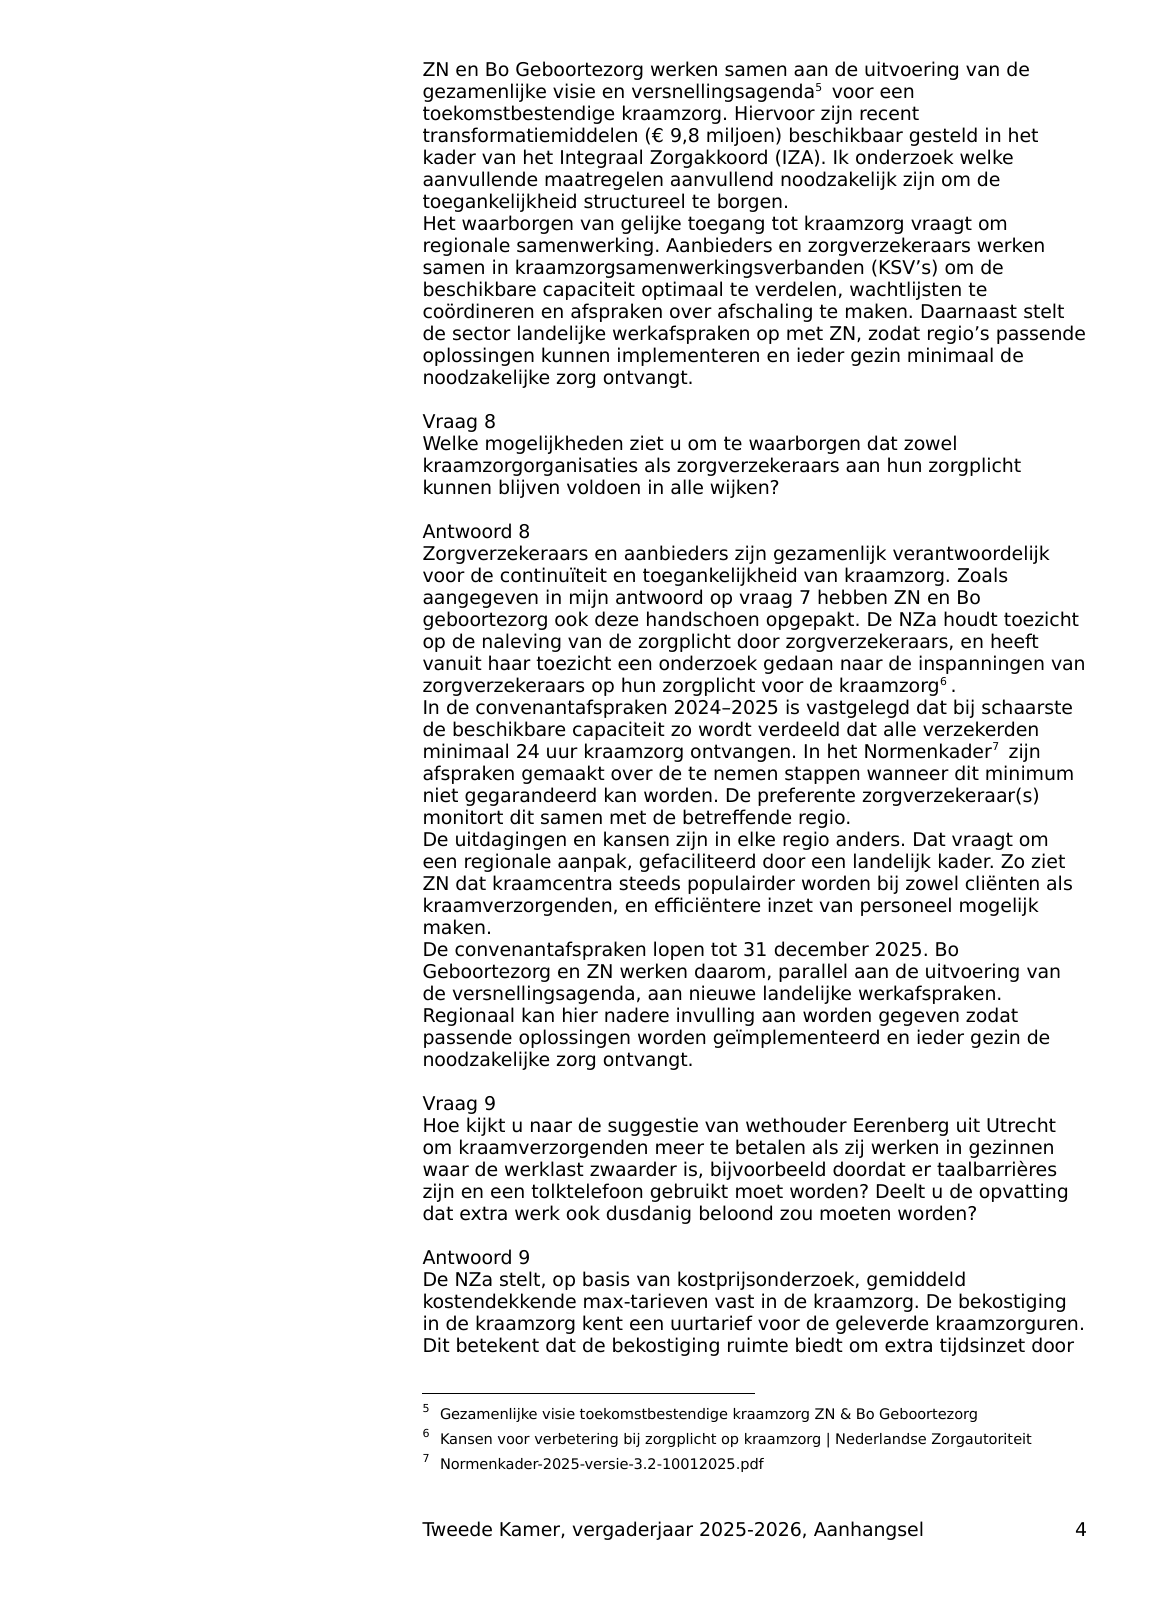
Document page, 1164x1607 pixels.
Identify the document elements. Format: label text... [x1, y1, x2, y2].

text Het waarborgen van gelijke toegang tot kraamzorg vraagt om regionale samenwerking. Aanbieders en zorgverzekeraars werken samen in kraamzorgsamenwerkingsverbanden (KSV’s) om de beschikbare capaciteit optimaal te verdelen, wachtlijsten te coördineren en afspraken over afschaling te maken. Daarnaast stelt de sector landelijke werkafspraken op met ZN, zodat regio’s passende oplossingen kunnen implementeren en ieder gezin minimaal de noodzakelijke zorg ontvangt. [422, 213, 1087, 389]
text In de convenantafspraken 2024–2025 is vastgelegd dat bij schaarste de beschikbare capaciteit zo wordt verdeeld dat alle verzekerden minimaal 24 uur kraamzorg ontvangen. In het Normenkader zijn afspraken gemaakt over de te nemen stappen wanneer dit minimum niet gegarandeerd kan worden. De preferente zorgverzekeraar(s) monitort dit samen met de betreffende regio. [422, 697, 1087, 829]
text Welke mogelijkheden ziet u om te waarborgen dat zowel kraamzorgorganisaties als zorgverzekeraars aan hun zorgplicht kunnen blijven voldoen in alle wijken? [422, 433, 1087, 499]
text Antwoord 8 [422, 521, 1087, 543]
text Normenkader-2025-versie-3.2-10012025.pdf [422, 1452, 1087, 1474]
text Kansen voor verbetering bij zorgplicht op kraamzorg | Nederlandse Zorgautoriteit [422, 1427, 1087, 1449]
text ZN en Bo Geboortezorg werken samen aan de uitvoering van de gezamenlijke visie en versnellingsagenda voor een toekomstbestendige kraamzorg. Hiervoor zijn recent transformatiemiddelen (€ 9,8 miljoen) beschikbaar gesteld in het kader van het Integraal Zorgakkoord (IZA). Ik onderzoek welke aanvullende maatregelen aanvullend noodzakelijk zijn om de toegankelijkheid structureel te borgen. [422, 59, 1087, 213]
text Zorgverzekeraars en aanbieders zijn gezamenlijk verantwoordelijk voor de continuïteit en toegankelijkheid van kraamzorg. Zoals aangegeven in mijn antwoord op vraag 7 hebben ZN en Bo geboortezorg ook deze handschoen opgepakt. De NZa houdt toezicht op de naleving van de zorgplicht door zorgverzekeraars, en heeft vanuit haar toezicht een onderzoek gedaan naar de inspanningen van zorgverzekeraars op hun zorgplicht voor de kraamzorg. [422, 543, 1087, 697]
text Antwoord 9 [422, 1247, 1087, 1269]
text De NZa stelt, op basis van kostprijsonderzoek, gemiddeld kostendekkende max-tarieven vast in de kraamzorg. De bekostiging in de kraamzorg kent een uurtarief voor de geleverde kraamzorguren. Dit betekent dat de bekostiging ruimte biedt om extra tijdsinzet door [422, 1269, 1087, 1357]
text Vraag 9 [422, 1093, 1087, 1115]
text De uitdagingen en kansen zijn in elke regio anders. Dat vraagt om een regionale aanpak, gefaciliteerd door een landelijk kader. Zo ziet ZN dat kraamcentra steeds populairder worden bij zowel cliënten als kraamverzorgenden, en efficiëntere inzet van personeel mogelijk maken. [422, 829, 1087, 939]
text De convenantafspraken lopen tot 31 december 2025. Bo Geboortezorg en ZN werken daarom, parallel aan de uitvoering van de versnellingsagenda, aan nieuwe landelijke werkafspraken. Regionaal kan hier nadere invulling aan worden gegeven zodat passende oplossingen worden geïmplementeerd en ieder gezin de noodzakelijke zorg ontvangt. [422, 939, 1087, 1071]
text Gezamenlijke visie toekomstbestendige kraamzorg ZN & Bo Geboortezorg [422, 1402, 1087, 1424]
text Vraag 8 [422, 411, 1087, 433]
text Hoe kijkt u naar de suggestie van wethouder Eerenberg uit Utrecht om kraamverzorgenden meer te betalen als zij werken in gezinnen waar de werklast zwaarder is, bijvoorbeeld doordat er taalbarrières zijn en een tolktelefoon gebruikt moet worden? Deelt u de opvatting dat extra werk ook dusdanig beloond zou moeten worden? [422, 1115, 1087, 1224]
